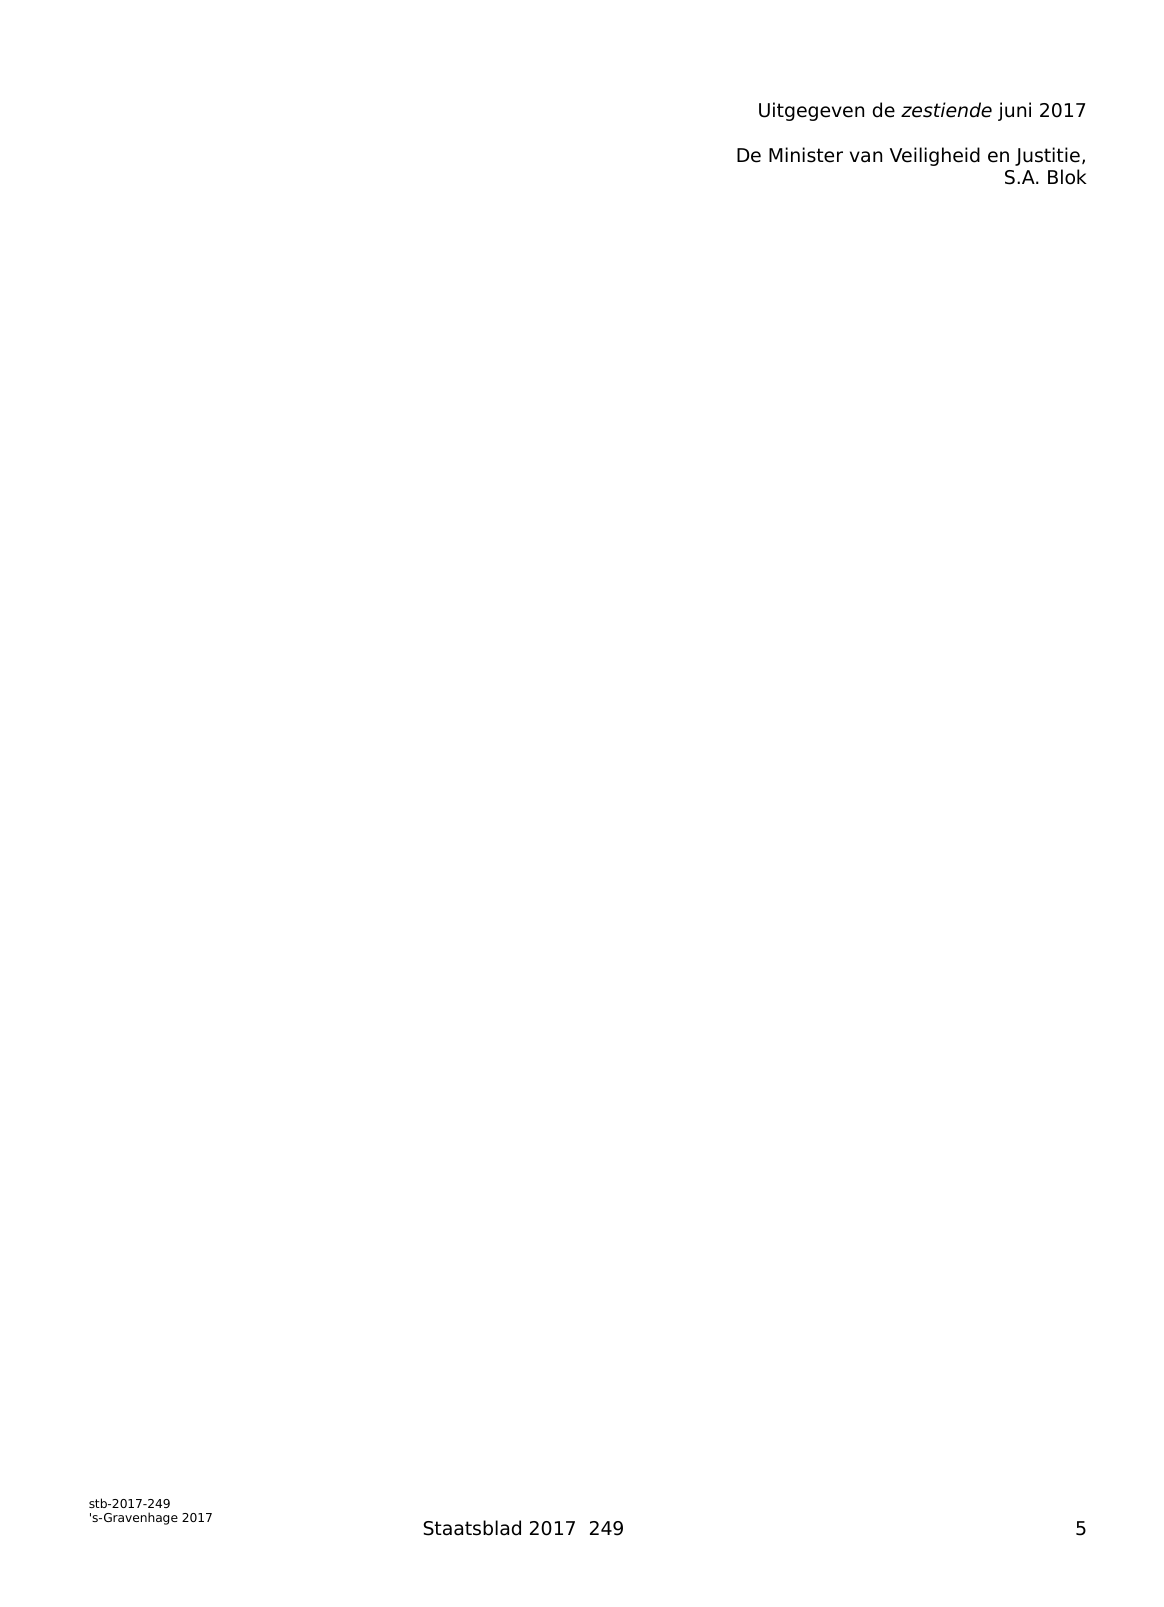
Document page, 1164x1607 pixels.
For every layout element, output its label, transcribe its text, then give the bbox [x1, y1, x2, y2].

text 's-Gravenhage 2017 [88, 1511, 323, 1525]
text Uitgegeven de zestiende juni 2017 [422, 100, 1087, 122]
text stb-2017-249 [88, 1497, 323, 1511]
text De Minister van Veiligheid en Justitie, S.A. Blok [422, 144, 1087, 188]
